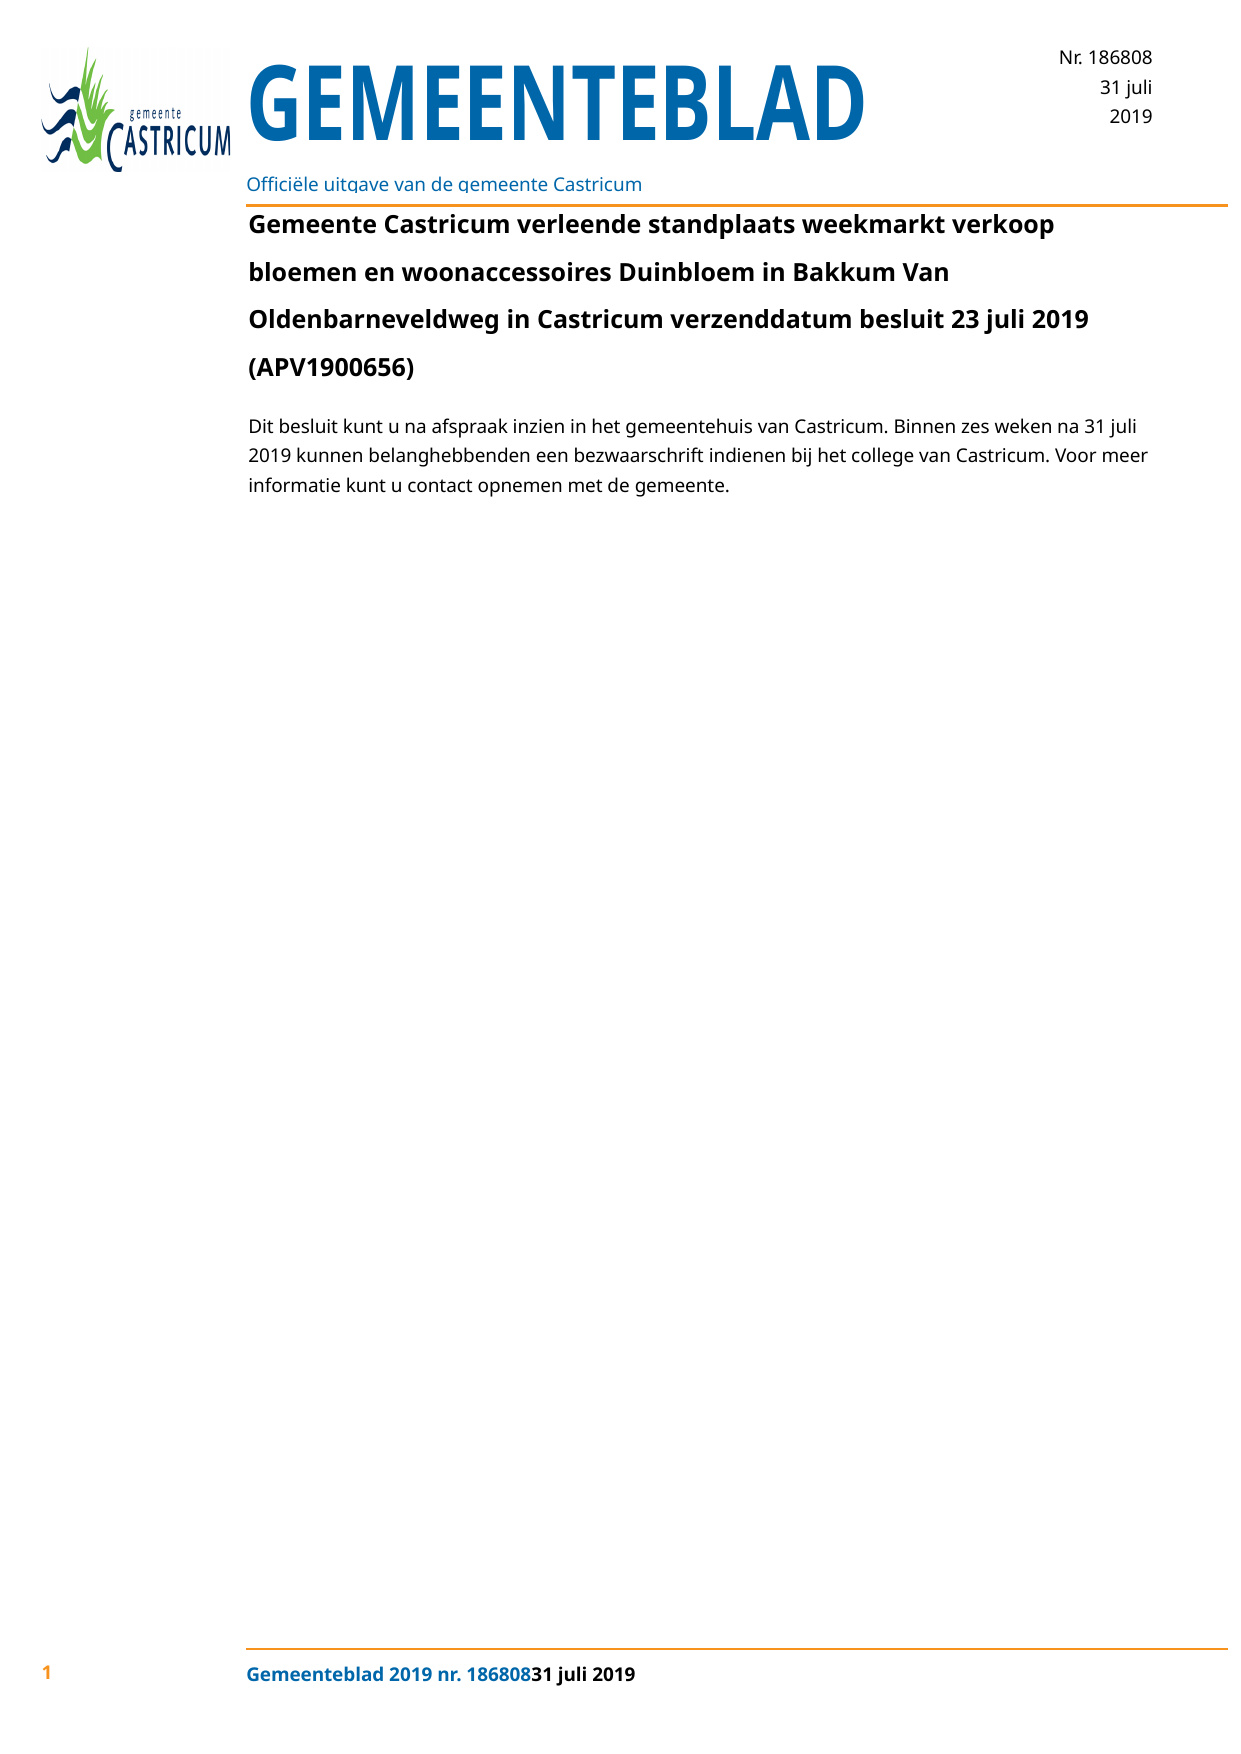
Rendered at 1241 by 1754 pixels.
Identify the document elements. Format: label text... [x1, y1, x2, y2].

picture [41, 47, 231, 172]
text Dit besluit kunt u na afspraak inzien in het gemeentehuis van Castricum. Binnen zes weken na 31 juli 2019 kunnen belanghebbenden een bezwaarschrift indienen bij het college van Castricum. Voor meer informatie kunt u contact opnemen met de gemeente. [248, 413, 1152, 498]
text Gemeente Castricum verleende standplaats weekmarkt verkoop bloemen en woonaccessoires Duinbloem in Bakkum Van Oldenbarneveldweg in Castricum verzenddatum besluit 23 juli 2019 (APV1900656) [248, 207, 1152, 384]
